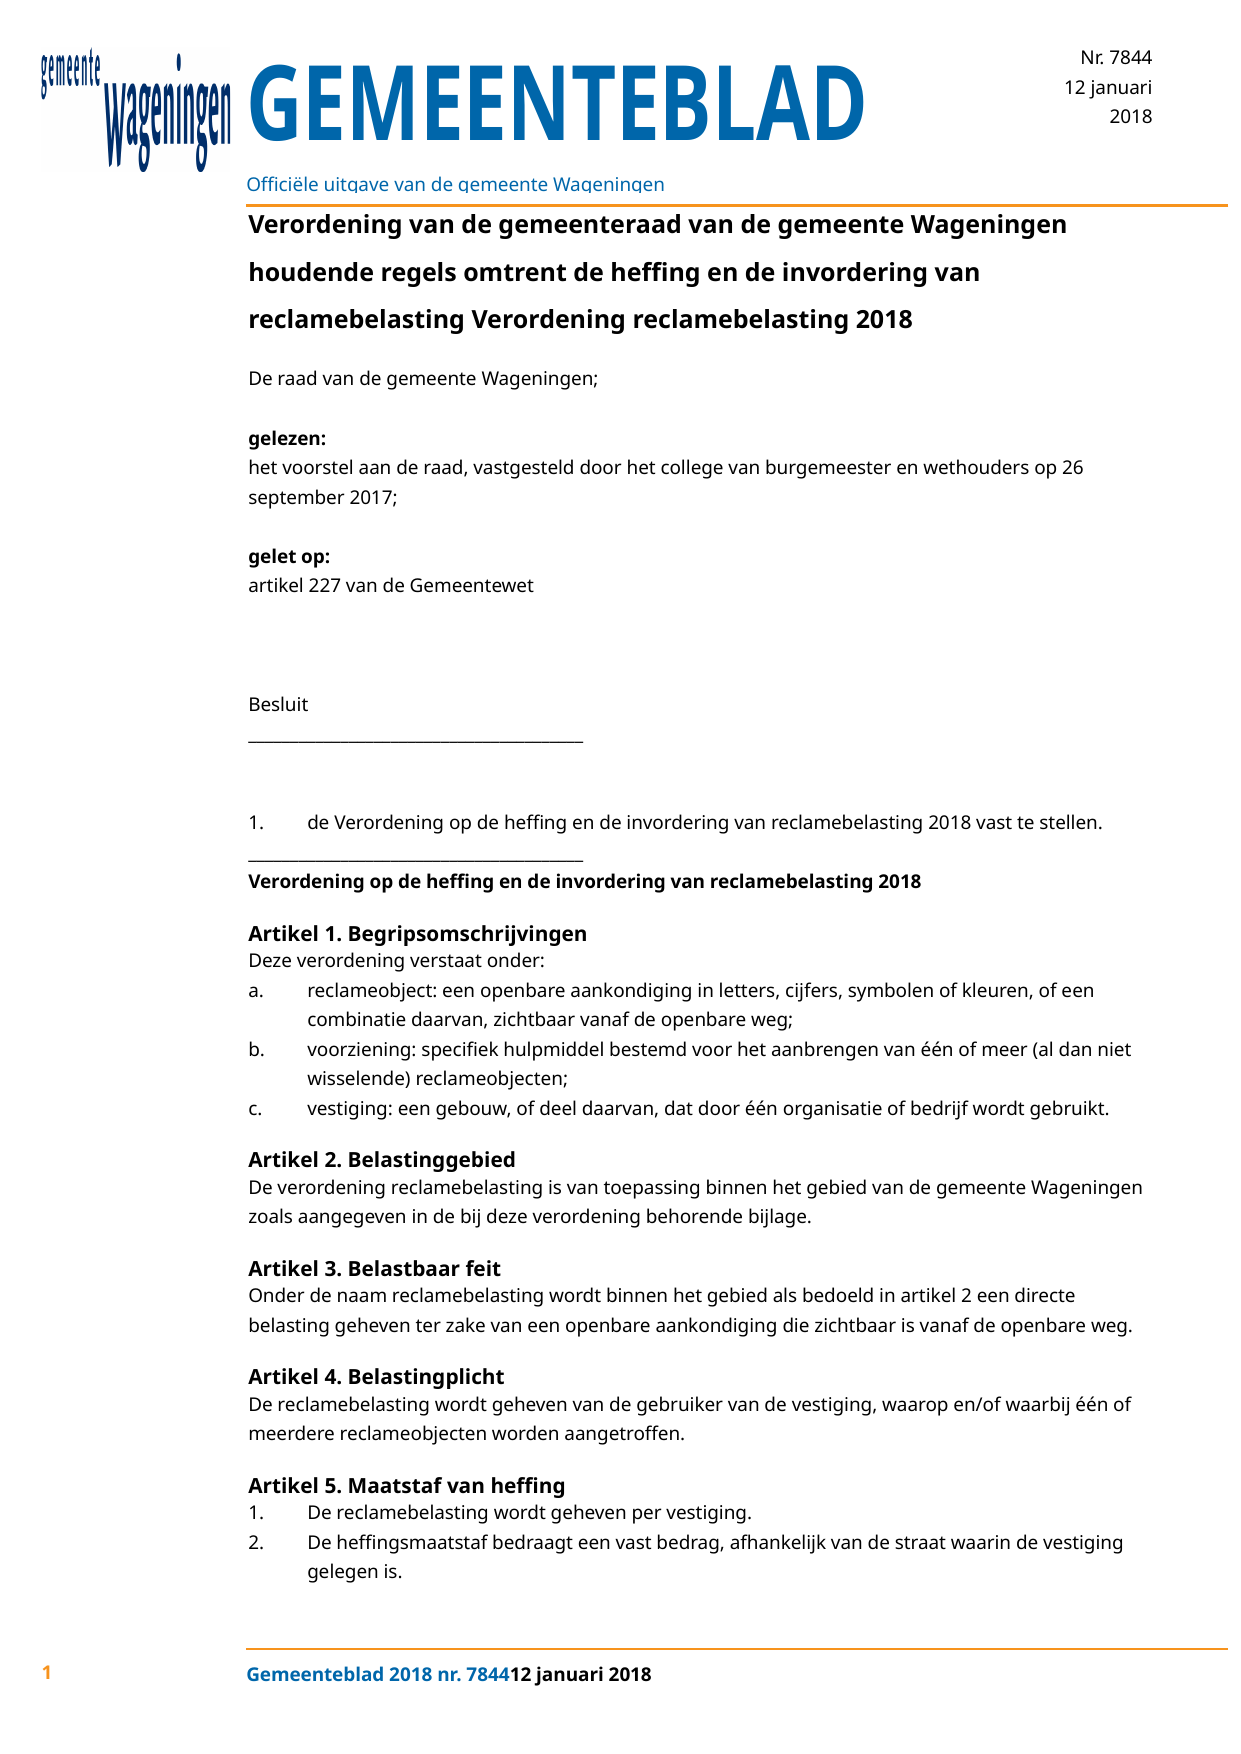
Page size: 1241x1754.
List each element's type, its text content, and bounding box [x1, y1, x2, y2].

list De heffingsmaatstaf bedraagt een vast bedrag, afhankelijk van de straat waarin de vestiging gelegen is. [248, 1529, 1152, 1584]
text De reclamebelasting wordt geheven van de gebruiker van de vestiging, waarop en/of waarbij één of meerdere reclameobjecten worden aangetroffen. [248, 1391, 1152, 1446]
text artikel 227 van de Gemeentewet [248, 573, 1152, 598]
text het voorstel aan de raad, vastgesteld door het college van burgemeester en wethouders op 26 september 2017; [248, 454, 1152, 509]
text Verordening van de gemeenteraad van de gemeente Wageningen houdende regels omtrent de heffing en de invordering van reclamebelasting Verordening reclamebelasting 2018 [248, 207, 1152, 336]
text Artikel 3. Belastbaar feit [248, 1254, 1152, 1282]
text Onder de naam reclamebelasting wordt binnen het gebied als bedoeld in artikel 2 een directe belasting geheven ter zake van een openbare aankondiging die zichtbaar is vanaf de openbare weg. [248, 1282, 1152, 1338]
list de Verordening op de heffing en de invordering van reclamebelasting 2018 vast te stellen. [248, 809, 1152, 835]
text Artikel 4. Belastingplicht [248, 1362, 1152, 1391]
list reclameobject: een openbare aankondiging in letters, cijfers, symbolen of kleuren, of een combinatie daarvan, zichtbaar vanaf de openbare weg; [248, 977, 1152, 1032]
list vestiging: een gebouw, of deel daarvan, dat door één organisatie of bedrijf wordt gebruikt. [248, 1095, 1152, 1121]
text Deze verordening verstaat onder: [248, 947, 1152, 973]
text ________________________________________ [248, 721, 1152, 746]
text gelezen: [248, 425, 1152, 450]
text ________________________________________ [248, 839, 1152, 864]
list voorziening: specifiek hulpmiddel bestemd voor het aanbrengen van één of meer (al dan niet wisselende) reclameobjecten; [248, 1036, 1152, 1091]
text Artikel 2. Belastinggebied [248, 1146, 1152, 1174]
text Verordening op de heffing en de invordering van reclamebelasting 2018 [248, 868, 1152, 894]
text De verordening reclamebelasting is van toepassing binnen het gebied van de gemeente Wageningen zoals aangegeven in de bij deze verordening behorende bijlage. [248, 1174, 1152, 1229]
text Artikel 5. Maatstaf van heffing [248, 1471, 1152, 1499]
text gelet op: [248, 543, 1152, 569]
picture [41, 47, 231, 172]
list De reclamebelasting wordt geheven per vestiging. [248, 1499, 1152, 1525]
text Artikel 1. Begripsomschrijvingen [248, 919, 1152, 947]
text Besluit [248, 691, 1152, 717]
text De raad van de gemeente Wageningen; [248, 366, 1152, 391]
